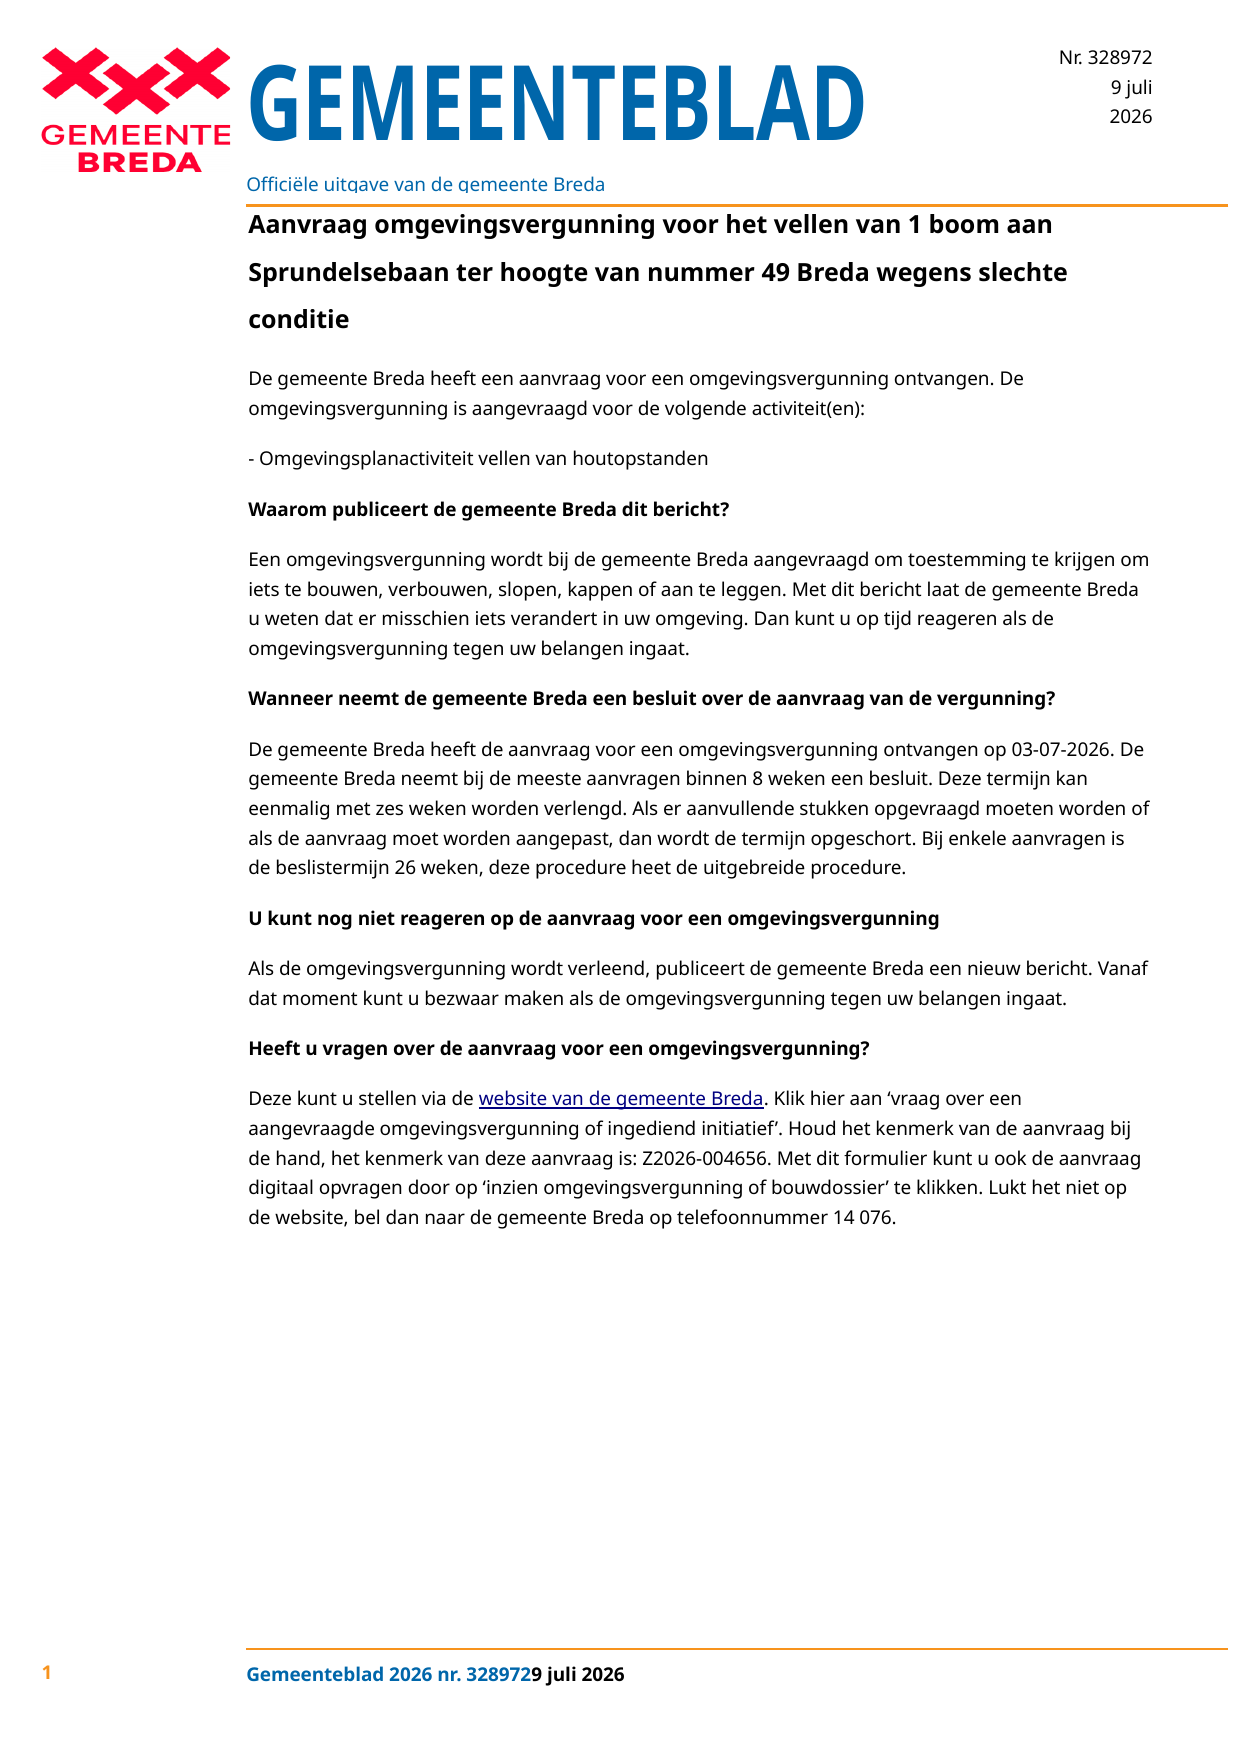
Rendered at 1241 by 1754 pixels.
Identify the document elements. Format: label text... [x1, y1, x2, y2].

picture [41, 47, 231, 172]
text De gemeente Breda heeft de aanvraag voor een omgevingsvergunning ontvangen op 03-07-2026. De gemeente Breda neemt bij de meeste aanvragen binnen 8 weken een besluit. Deze termijn kan eenmalig met zes weken worden verlengd. Als er aanvullende stukken opgevraagd moeten worden of als de aanvraag moet worden aangepast, dan wordt de termijn opgeschort. Bij enkele aanvragen is de beslistermijn 26 weken, deze procedure heet de uitgebreide procedure. [248, 736, 1152, 880]
text De gemeente Breda heeft een aanvraag voor een omgevingsvergunning ontvangen. De omgevingsvergunning is aangevraagd voor de volgende activiteit(en): [248, 366, 1152, 421]
text Deze kunt u stellen via de website van de gemeente Breda. Klik hier aan ‘vraag over een aangevraagde omgevingsvergunning of ingediend initiatief’. Houd het kenmerk van de aanvraag bij de hand, het kenmerk van deze aanvraag is: Z2026-004656. Met dit formulier kunt u ook de aanvraag digitaal opvragen door op ‘inzien omgevingsvergunning of bouwdossier’ te klikken. Lukt het niet op de website, bel dan naar de gemeente Breda op telefoonnummer 14 076. [248, 1086, 1152, 1229]
text Waarom publiceert de gemeente Breda dit bericht? [248, 496, 1152, 522]
text Heeft u vragen over de aanvraag voor een omgevingsvergunning? [248, 1035, 1152, 1061]
text Een omgevingsvergunning wordt bij de gemeente Breda aangevraagd om toestemming te krijgen om iets te bouwen, verbouwen, slopen, kappen of aan te leggen. Met dit bericht laat de gemeente Breda u weten dat er misschien iets verandert in uw omgeving. Dan kunt u op tijd reageren als de omgevingsvergunning tegen uw belangen ingaat. [248, 546, 1152, 661]
text Als de omgevingsvergunning wordt verleend, publiceert de gemeente Breda een nieuw bericht. Vanaf dat moment kunt u bezwaar maken als de omgevingsvergunning tegen uw belangen ingaat. [248, 955, 1152, 1010]
text - Omgevingsplanactiviteit vellen van houtopstanden [248, 446, 1152, 471]
text Aanvraag omgevingsvergunning voor het vellen van 1 boom aan Sprundelsebaan ter hoogte van nummer 49 Breda wegens slechte conditie [248, 207, 1152, 336]
text Wanneer neemt de gemeente Breda een besluit over de aanvraag van de vergunning? [248, 686, 1152, 711]
text U kunt nog niet reageren op de aanvraag voor een omgevingsvergunning [248, 905, 1152, 930]
